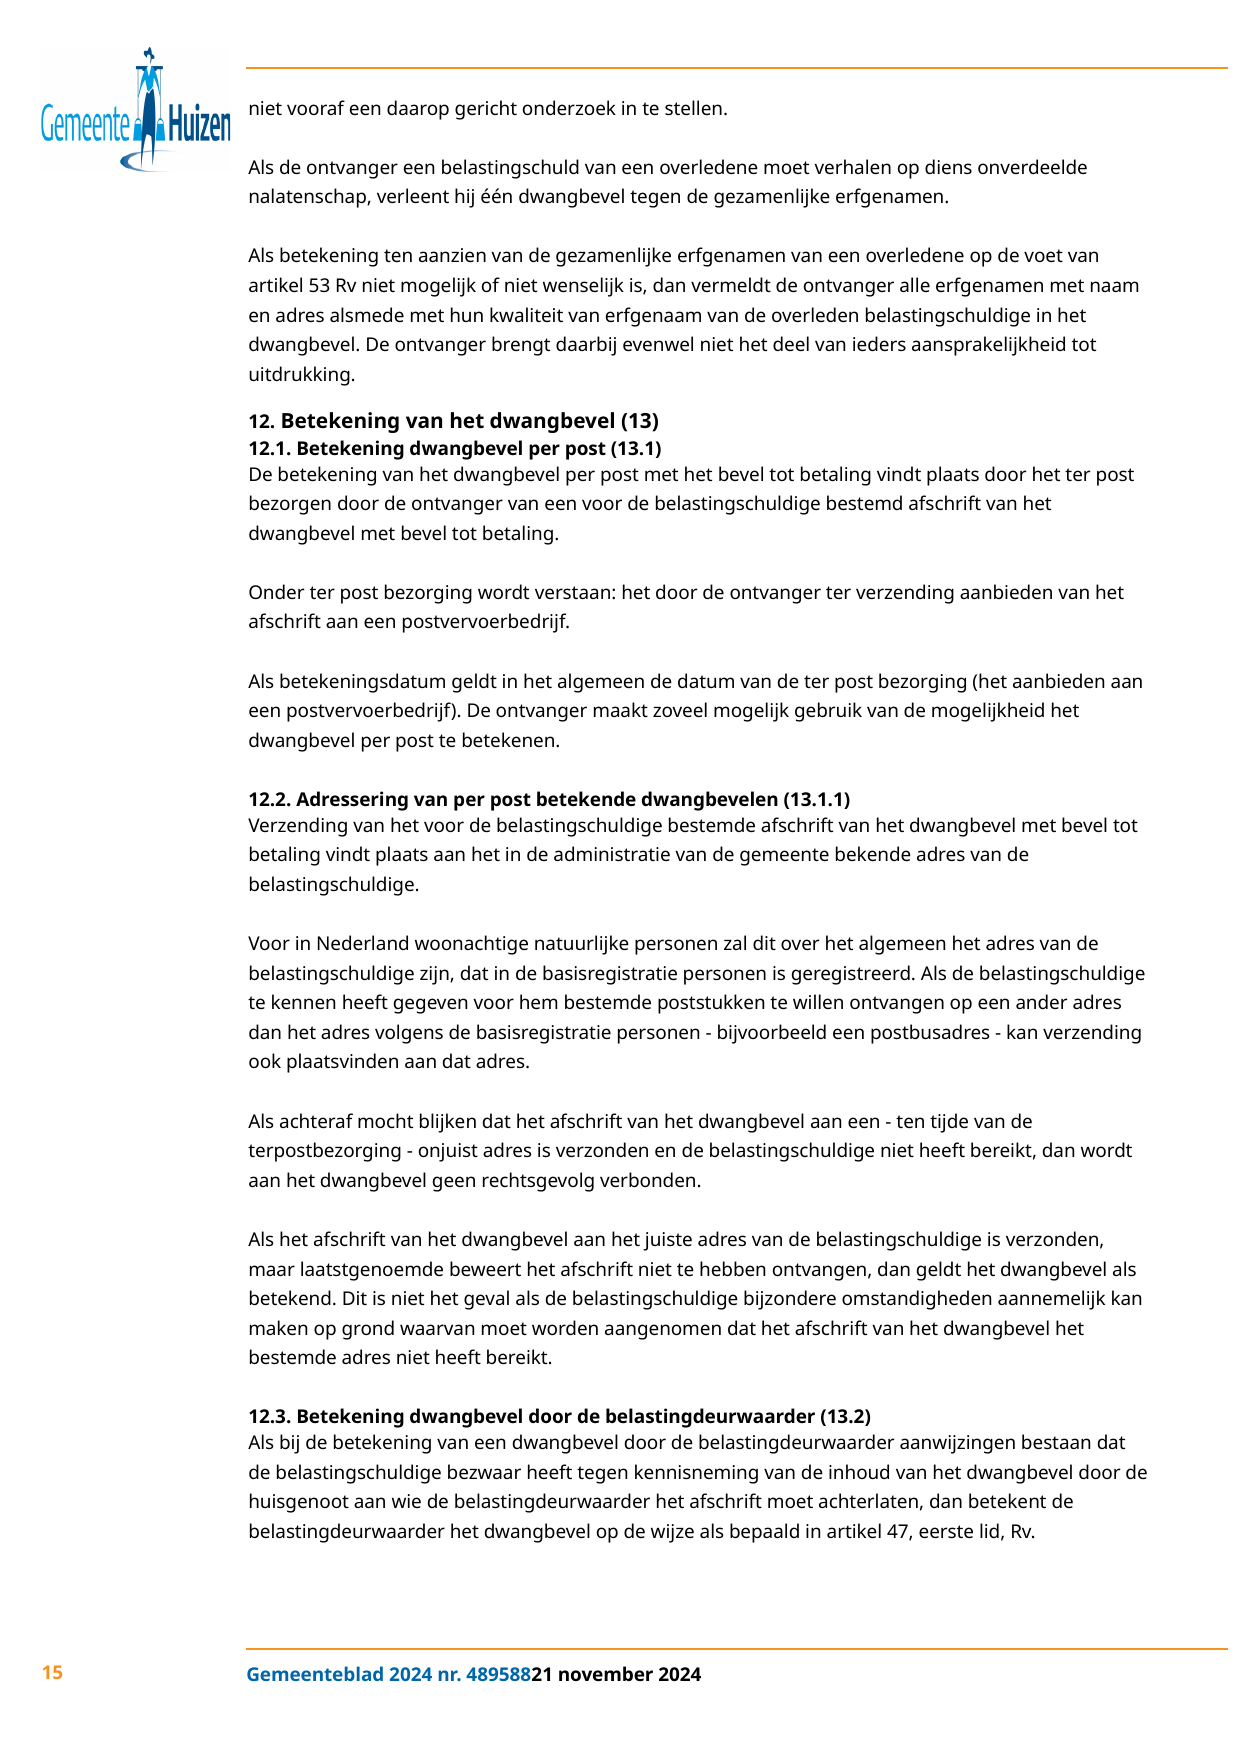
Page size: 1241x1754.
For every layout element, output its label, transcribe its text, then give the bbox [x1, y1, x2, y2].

text 12.2. Adressering van per post betekende dwangbevelen (13.1.1) [248, 786, 1152, 812]
text Als achteraf mocht blijken dat het afschrift van het dwangbevel aan een - ten tijde van de terpostbezorging - onjuist adres is verzonden en de belastingschuldige niet heeft bereikt, dan wordt aan het dwangbevel geen rechtsgevolg verbonden. [248, 1108, 1152, 1193]
picture [41, 47, 231, 172]
text Als het afschrift van het dwangbevel aan het juiste adres van de belastingschuldige is verzonden, maar laatstgenoemde beweert het afschrift niet te hebben ontvangen, dan geldt het dwangbevel als betekend. Dit is niet het geval als de belastingschuldige bijzondere omstandigheden aannemelijk kan maken op grond waarvan moet worden aangenomen dat het afschrift van het dwangbevel het bestemde adres niet heeft bereikt. [248, 1226, 1152, 1370]
text De betekening van het dwangbevel per post met het bevel tot betaling vindt plaats door het ter post bezorgen door de ontvanger van een voor de belastingschuldige bestemd afschrift van het dwangbevel met bevel tot betaling. [248, 461, 1152, 546]
text Als betekening ten aanzien van de gezamenlijke erfgenamen van een overledene op de voet van artikel 53 Rv niet mogelijk of niet wenselijk is, dan vermeldt de ontvanger alle erfgenamen met naam en adres alsmede met hun kwaliteit van erfgenaam van de overleden belastingschuldige in het dwangbevel. De ontvanger brengt daarbij evenwel niet het deel van ieders aansprakelijkheid tot uitdrukking. [248, 243, 1152, 387]
text Voor in Nederland woonachtige natuurlijke personen zal dit over het algemeen het adres van de belastingschuldige zijn, dat in de basisregistratie personen is geregistreerd. Als de belastingschuldige te kennen heeft gegeven voor hem bestemde poststukken te willen ontvangen op een ander adres dan het adres volgens de basisregistratie personen - bijvoorbeeld een postbusadres - kan verzending ook plaatsvinden aan dat adres. [248, 930, 1152, 1074]
text Als de ontvanger een belastingschuld van een overledene moet verhalen op diens onverdeelde nalatenschap, verleent hij één dwangbevel tegen de gezamenlijke erfgenamen. [248, 154, 1152, 209]
text 12.3. Betekening dwangbevel door de belastingdeurwaarder (13.2) [248, 1404, 1152, 1429]
text Als betekeningsdatum geldt in het algemeen de datum van de ter post bezorging (het aanbieden aan een postvervoerbedrijf). De ontvanger maakt zoveel mogelijk gebruik van de mogelijkheid het dwangbevel per post te betekenen. [248, 668, 1152, 753]
text Als bij de betekening van een dwangbevel door de belastingdeurwaarder aanwijzingen bestaan dat de belastingschuldige bezwaar heeft tegen kennisneming van de inhoud van het dwangbevel door de huisgenoot aan wie de belastingdeurwaarder het afschrift moet achterlaten, dan betekent de belastingdeurwaarder het dwangbevel op de wijze als bepaald in artikel 47, eerste lid, Rv. [248, 1429, 1152, 1544]
text Onder ter post bezorging wordt verstaan: het door de ontvanger ter verzending aanbieden van het afschrift aan een postvervoerbedrijf. [248, 579, 1152, 634]
text 12. Betekening van het dwangbevel (13) [248, 407, 1152, 435]
text 12.1. Betekening dwangbevel per post (13.1) [248, 435, 1152, 461]
text Verzending van het voor de belastingschuldige bestemde afschrift van het dwangbevel met bevel tot betaling vindt plaats aan het in de administratie van de gemeente bekende adres van de belastingschuldige. [248, 812, 1152, 897]
text niet vooraf een daarop gericht onderzoek in te stellen. [248, 95, 1152, 121]
